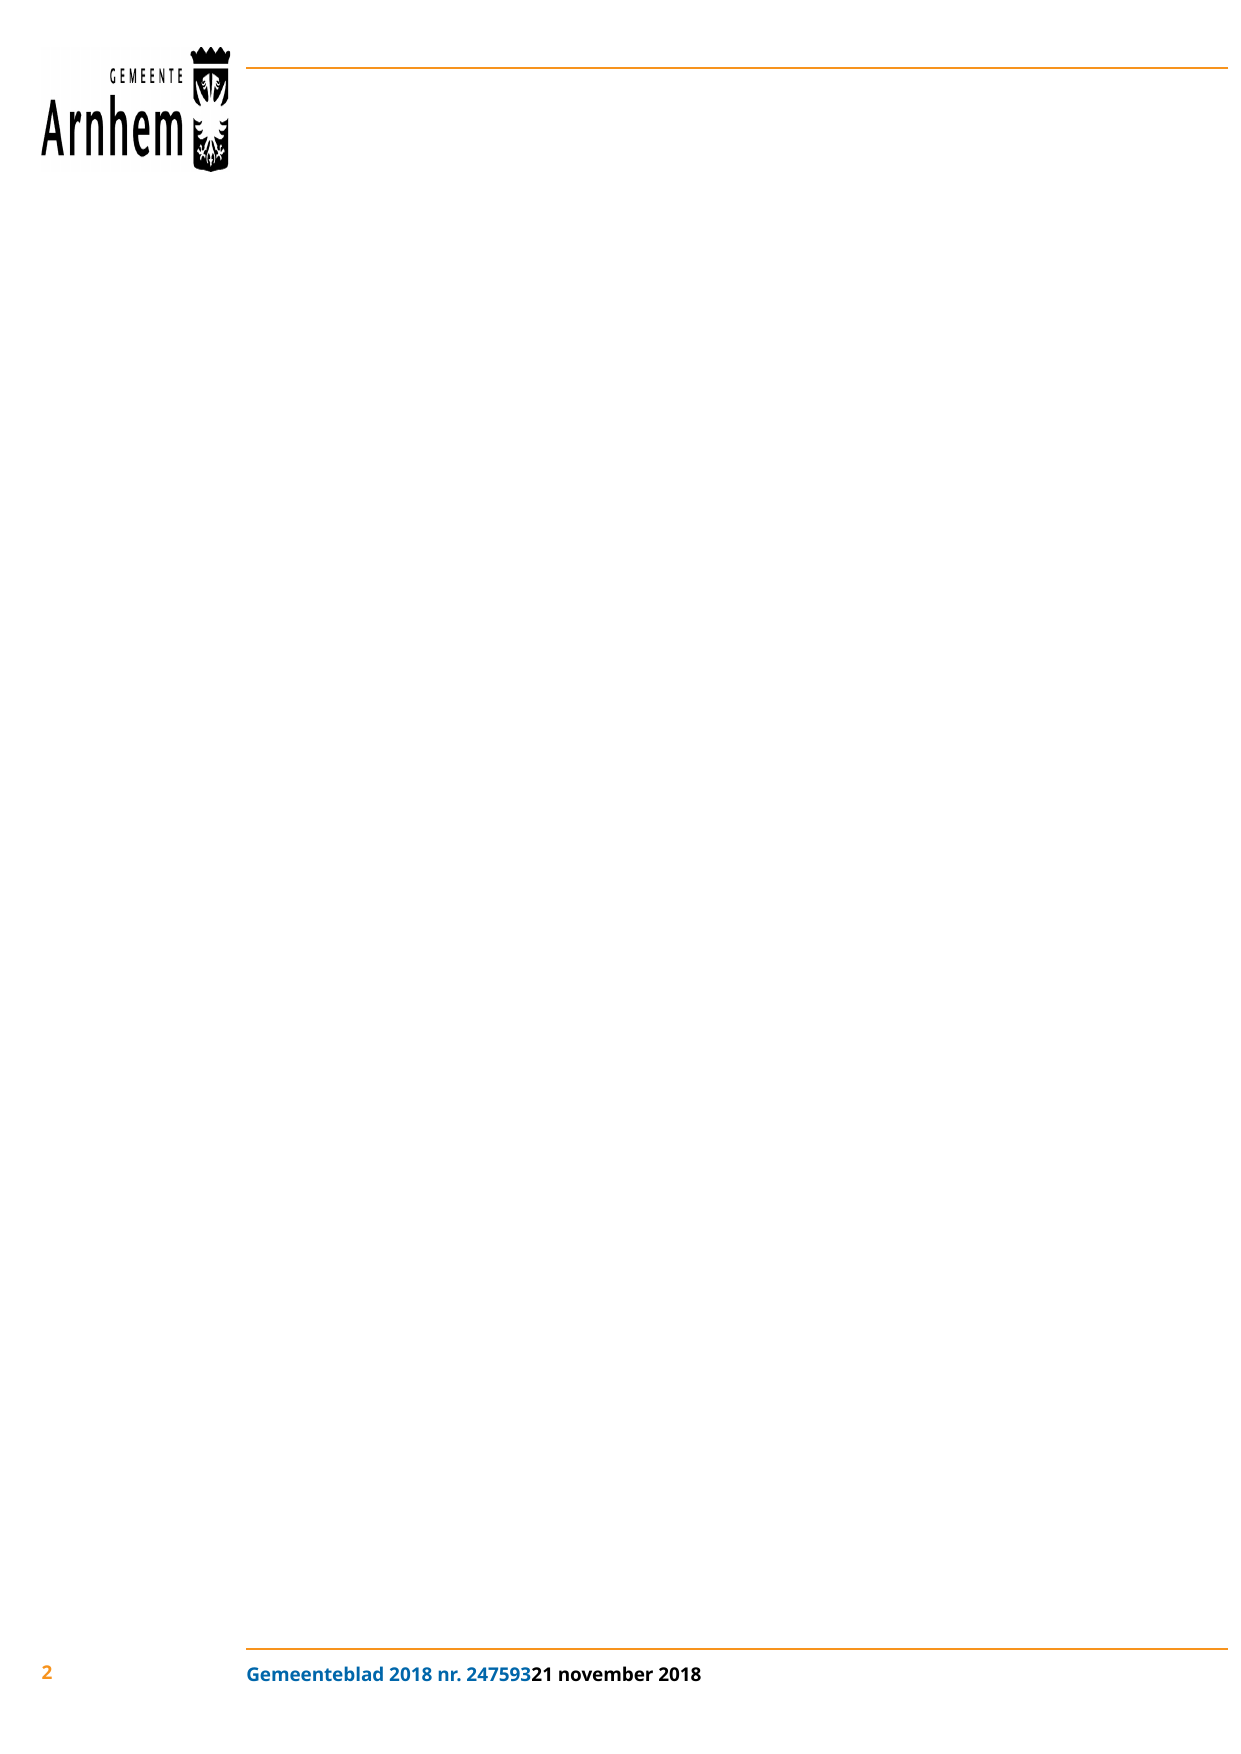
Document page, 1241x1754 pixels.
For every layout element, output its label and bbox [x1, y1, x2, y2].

picture [41, 47, 231, 172]
